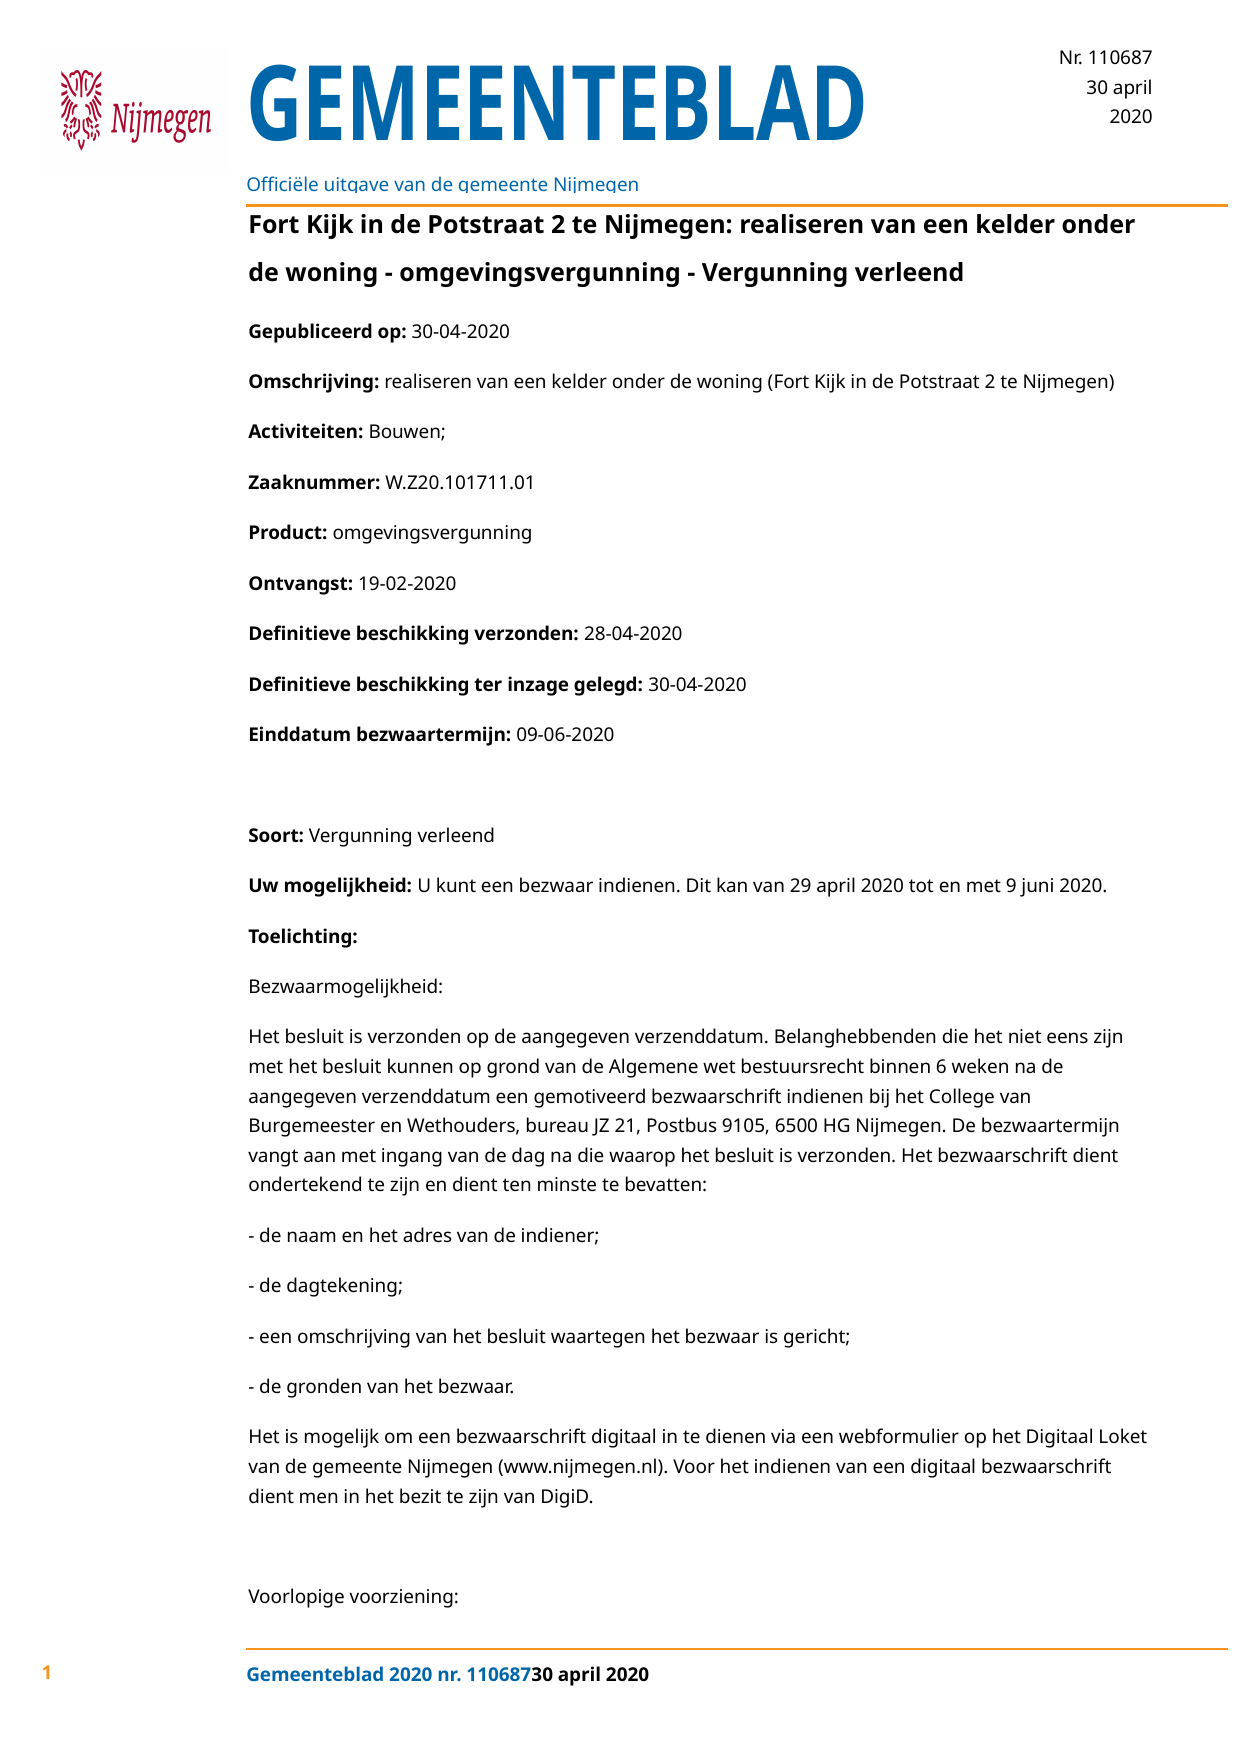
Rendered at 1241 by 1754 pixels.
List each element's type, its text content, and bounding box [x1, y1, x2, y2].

text Definitieve beschikking verzonden: 28-04-2020 [248, 620, 1152, 646]
text Voorlopige voorziening: [248, 1584, 1152, 1609]
text Het is mogelijk om een bezwaarschrift digitaal in te dienen via een webformulier op het Digitaal Loket van de gemeente Nijmegen (www.nijmegen.nl). Voor het indienen van een digitaal bezwaarschrift dient men in het bezit te zijn van DigiD. [248, 1424, 1152, 1509]
text Fort Kijk in de Potstraat 2 te Nijmegen: realiseren van een kelder onder de woning - omgevingsvergunning - Vergunning verleend [248, 207, 1152, 288]
text Ontvangst: 19-02-2020 [248, 570, 1152, 596]
text Omschrijving: realiseren van een kelder onder de woning (Fort Kijk in de Potstraat 2 te Nijmegen) [248, 368, 1152, 394]
text Product: omgevingsvergunning [248, 519, 1152, 545]
text Toelichting: [248, 923, 1152, 949]
text Bezwaarmogelijkheid: [248, 973, 1152, 999]
text Zaaknummer: W.Z20.101711.01 [248, 469, 1152, 495]
text - de naam en het adres van de indiener; [248, 1222, 1152, 1248]
text Gepubliceerd op: 30-04-2020 [248, 318, 1152, 344]
text Einddatum bezwaartermijn: 09-06-2020 [248, 721, 1152, 747]
text Soort: Vergunning verleend [248, 822, 1152, 848]
text Definitieve beschikking ter inzage gelegd: 30-04-2020 [248, 671, 1152, 697]
text - de dagtekening; [248, 1272, 1152, 1298]
text - een omschrijving van het besluit waartegen het bezwaar is gericht; [248, 1323, 1152, 1349]
picture [41, 47, 231, 172]
text - de gronden van het bezwaar. [248, 1373, 1152, 1399]
text Het besluit is verzonden op de aangegeven verzenddatum. Belanghebbenden die het niet eens zijn met het besluit kunnen op grond van de Algemene wet bestuursrecht binnen 6 weken na de aangegeven verzenddatum een gemotiveerd bezwaarschrift indienen bij het College van Burgemeester en Wethouders, bureau JZ 21, Postbus 9105, 6500 HG Nijmegen. De bezwaartermijn vangt aan met ingang van de dag na die waarop het besluit is verzonden. Het bezwaarschrift dient ondertekend te zijn en dient ten minste te bevatten: [248, 1024, 1152, 1197]
text Activiteiten: Bouwen; [248, 419, 1152, 444]
text Uw mogelijkheid: U kunt een bezwaar indienen. Dit kan van 29 april 2020 tot en met 9 juni 2020. [248, 872, 1152, 898]
